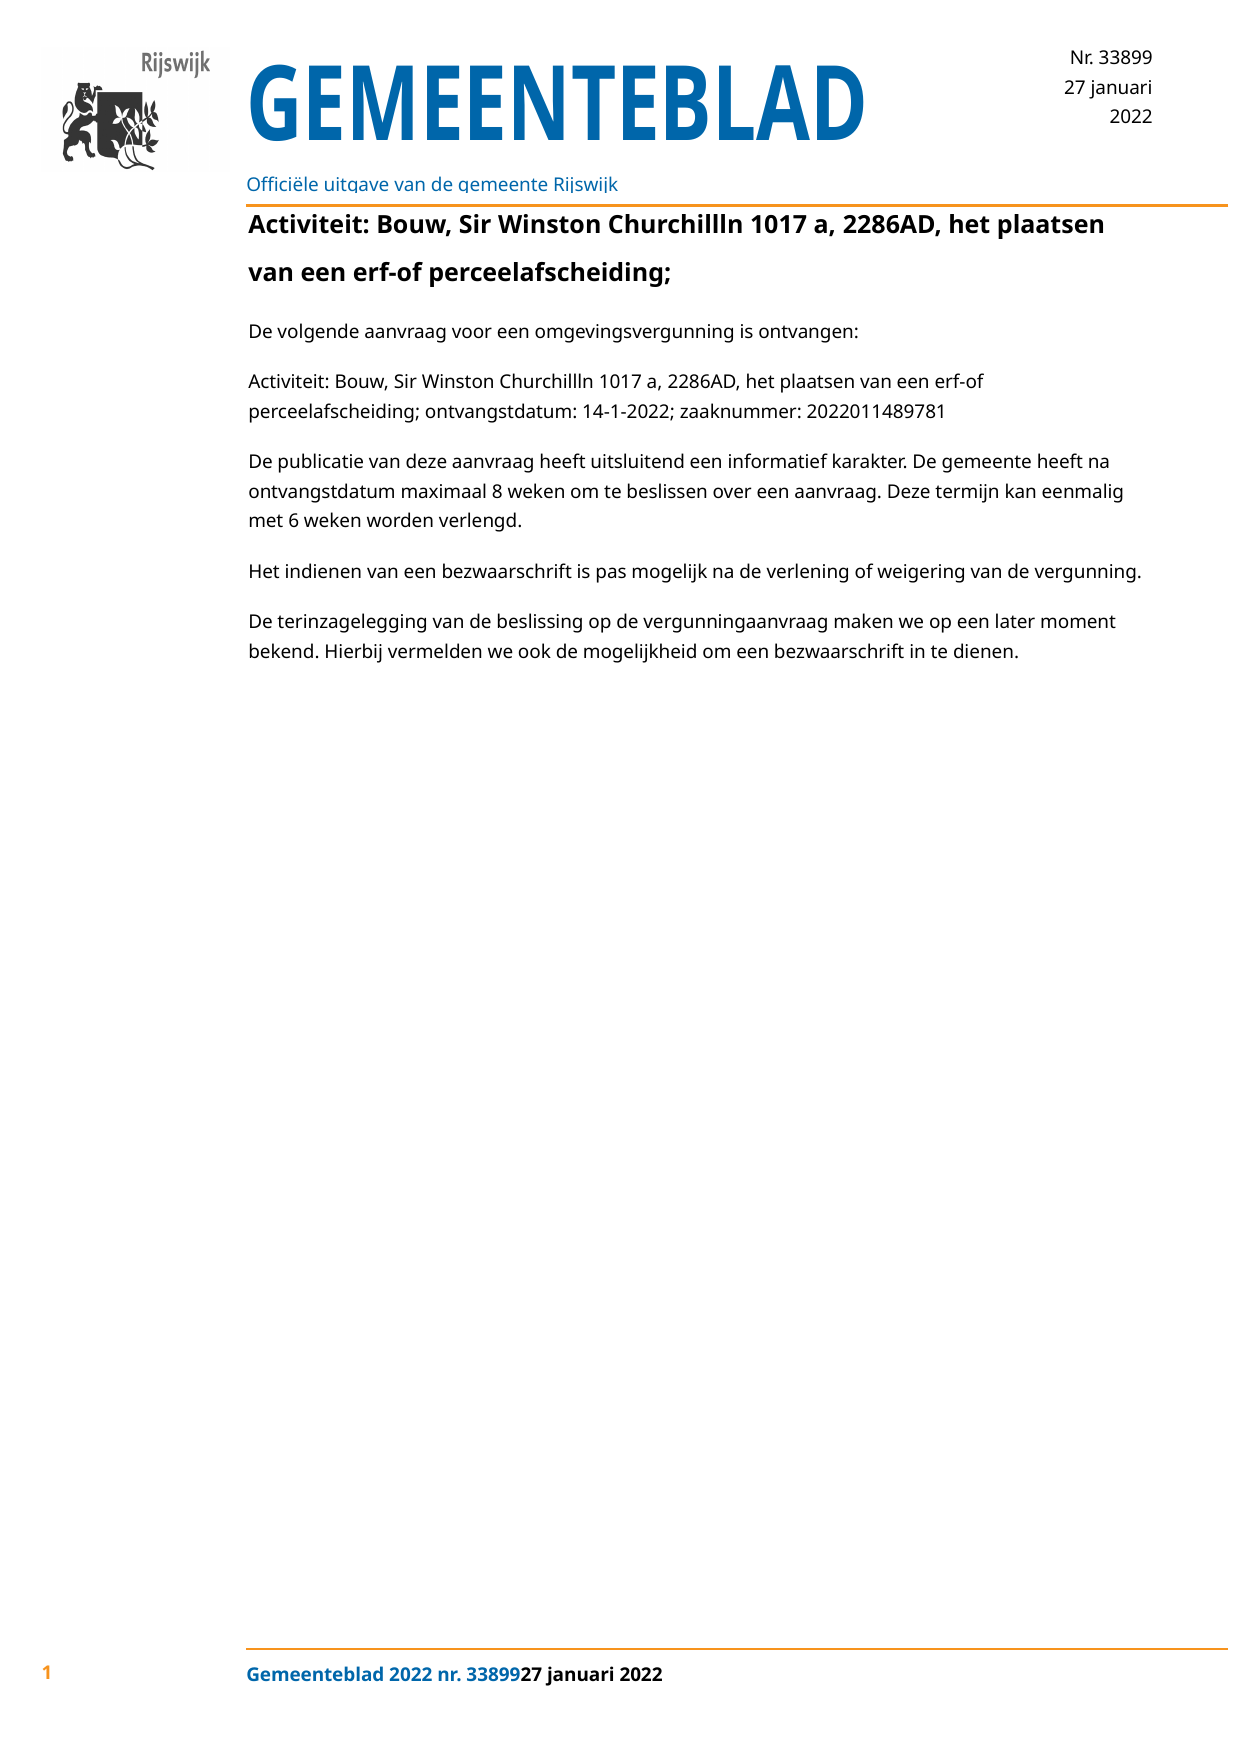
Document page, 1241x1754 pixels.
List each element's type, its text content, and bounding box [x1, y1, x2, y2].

picture [41, 47, 231, 172]
text De volgende aanvraag voor een omgevingsvergunning is ontvangen: [248, 318, 1152, 344]
text Activiteit: Bouw, Sir Winston Churchillln 1017 a, 2286AD, het plaatsen van een erf-of perceelafscheiding; ontvangstdatum: 14-1-2022; zaaknummer: 2022011489781 [248, 368, 1152, 424]
text Het indienen van een bezwaarschrift is pas mogelijk na de verlening of weigering van de vergunning. [248, 558, 1152, 584]
text Activiteit: Bouw, Sir Winston Churchillln 1017 a, 2286AD, het plaatsen van een erf-of perceelafscheiding; [248, 207, 1152, 288]
text De publicatie van deze aanvraag heeft uitsluitend een informatief karakter. De gemeente heeft na ontvangstdatum maximaal 8 weken om te beslissen over een aanvraag. Deze termijn kan eenmalig met 6 weken worden verlengd. [248, 448, 1152, 533]
text De terinzagelegging van de beslissing op de vergunningaanvraag maken we op een later moment bekend. Hierbij vermelden we ook de mogelijkheid om een bezwaarschrift in te dienen. [248, 608, 1152, 664]
